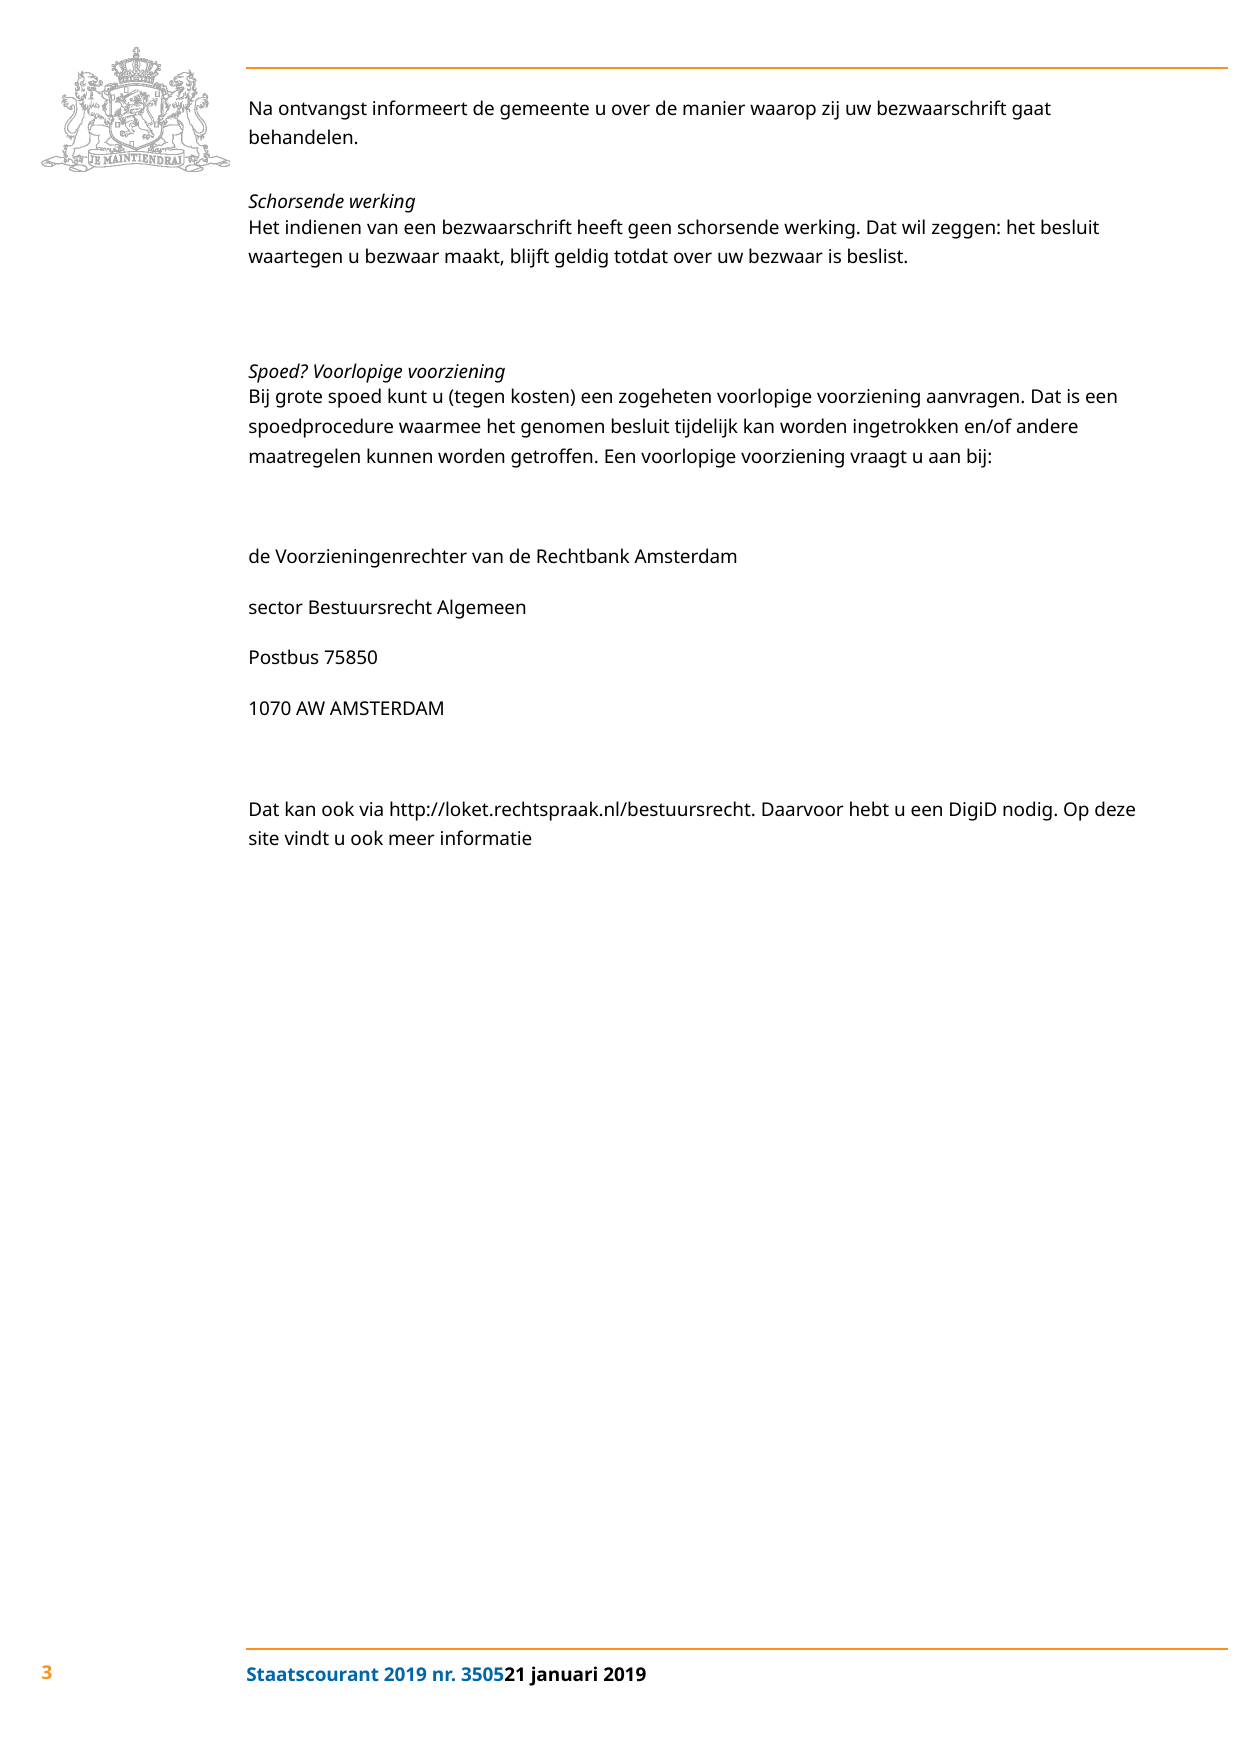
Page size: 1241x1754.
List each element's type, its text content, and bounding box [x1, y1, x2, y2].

text sector Bestuursrecht Algemeen [248, 594, 1152, 620]
picture [41, 47, 231, 172]
text Bij grote spoed kunt u (tegen kosten) een zogeheten voorlopige voorziening aanvragen. Dat is een spoedprocedure waarmee het genomen besluit tijdelijk kan worden ingetrokken en/of andere maatregelen kunnen worden getroffen. Een voorlopige voorziening vraagt u aan bij: [248, 384, 1152, 469]
text Spoed? Voorlopige voorziening [248, 358, 1152, 384]
text Postbus 75850 [248, 644, 1152, 670]
text Schorsende werking [248, 188, 1152, 214]
text 1070 AW AMSTERDAM [248, 695, 1152, 721]
text de Voorzieningenrechter van de Rechtbank Amsterdam [248, 544, 1152, 569]
text Het indienen van een bezwaarschrift heeft geen schorsende werking. Dat wil zeggen: het besluit waartegen u bezwaar maakt, blijft geldig totdat over uw bezwaar is beslist. [248, 214, 1152, 269]
text Na ontvangst informeert de gemeente u over de manier waarop zij uw bezwaarschrift gaat behandelen. [248, 95, 1152, 150]
text Dat kan ook via http://loket.rechtspraak.nl/bestuursrecht. Daarvoor hebt u een DigiD nodig. Op deze site vindt u ook meer informatie [248, 796, 1152, 851]
